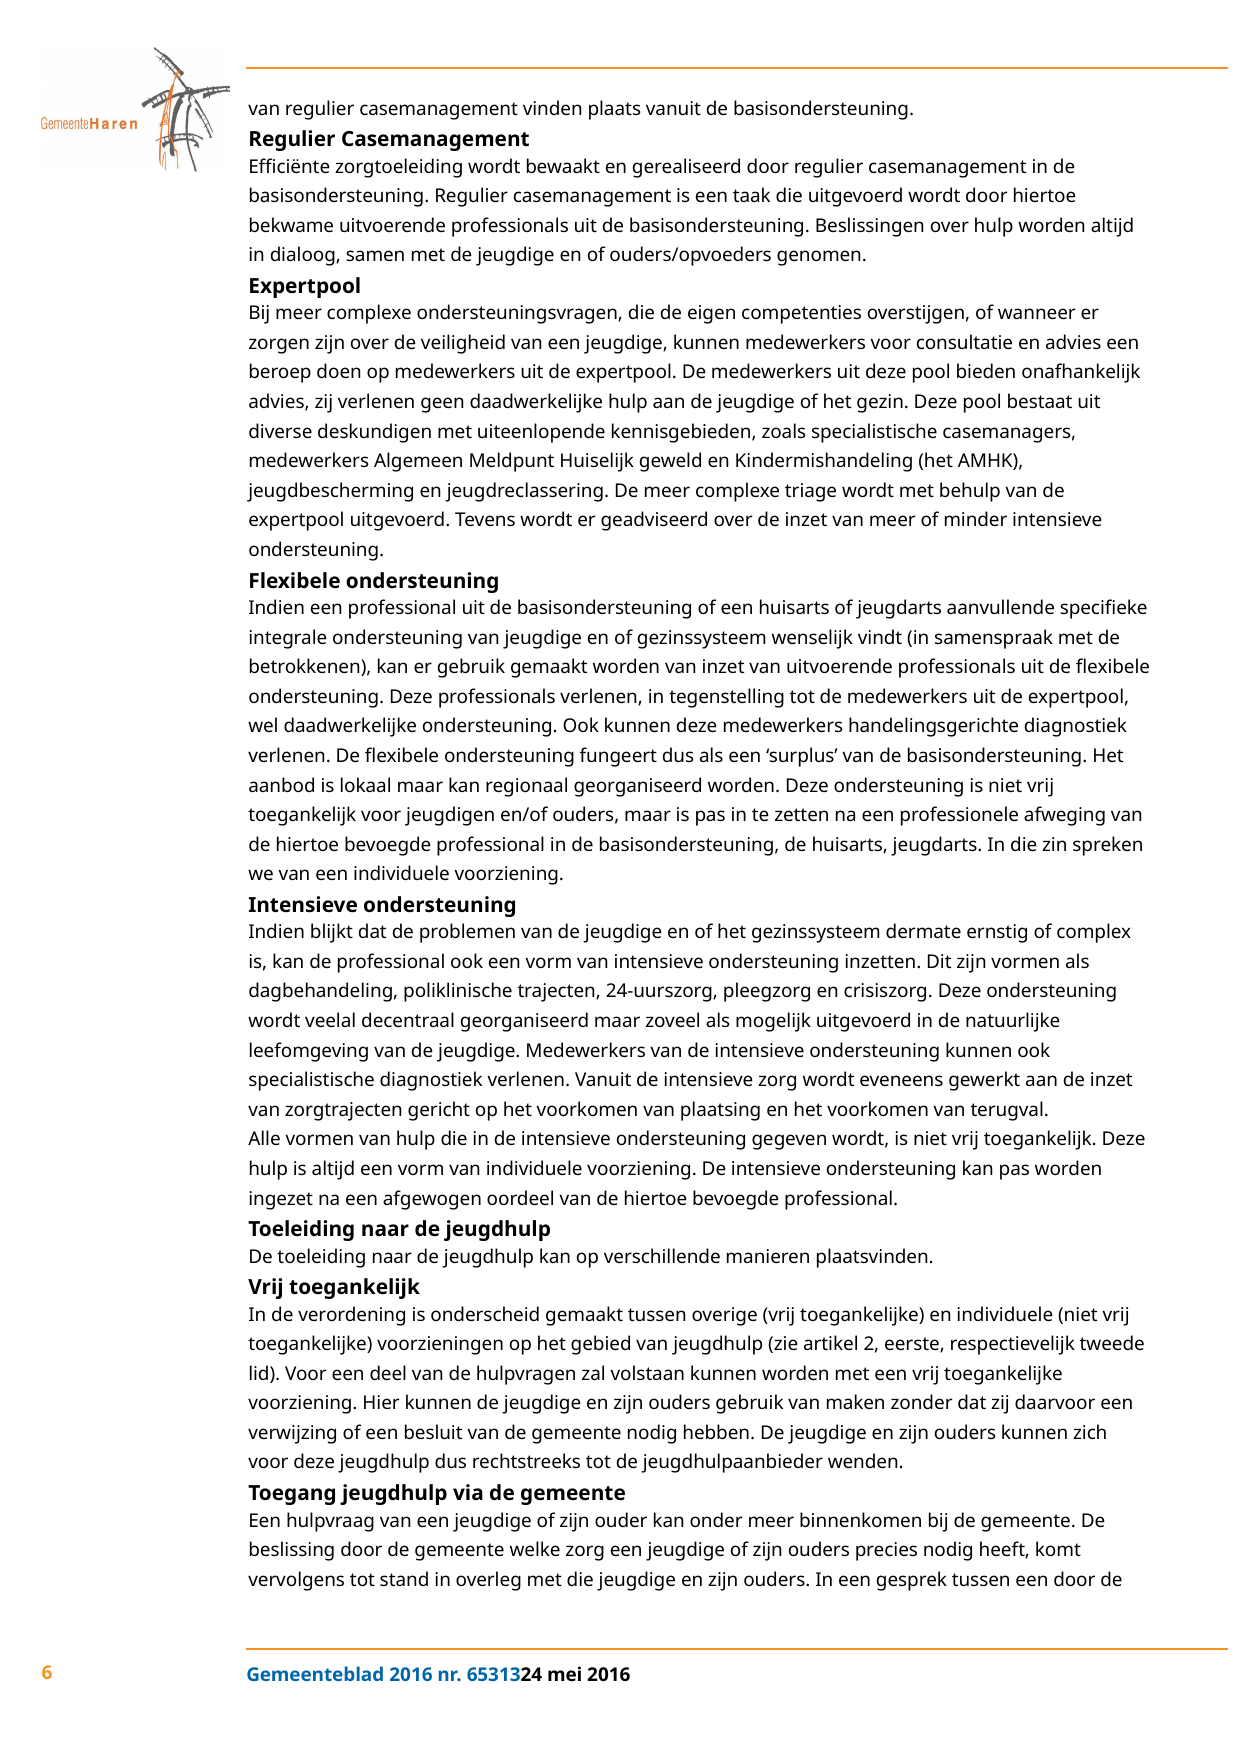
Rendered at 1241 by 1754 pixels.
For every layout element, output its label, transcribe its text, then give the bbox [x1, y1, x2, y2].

text In de verordening is onderscheid gemaakt tussen overige (vrij toegankelijke) en individuele (niet vrij toegankelijke) voorzieningen op het gebied van jeugdhulp (zie artikel 2, eerste, respectievelijk tweede lid). Voor een deel van de hulpvragen zal volstaan kunnen worden met een vrij toegankelijke voorziening. Hier kunnen de jeugdige en zijn ouders gebruik van maken zonder dat zij daarvoor een verwijzing of een besluit van de gemeente nodig hebben. De jeugdige en zijn ouders kunnen zich voor deze jeugdhulp dus rechtstreeks tot de jeugdhulpaanbieder wenden. [248, 1301, 1152, 1474]
text Flexibele ondersteuning [248, 566, 1152, 594]
text Bij meer complexe ondersteuningsvragen, die de eigen competenties overstijgen, of wanneer er zorgen zijn over de veiligheid van een jeugdige, kunnen medewerkers voor consultatie en advies een beroep doen op medewerkers uit de expertpool. De medewerkers uit deze pool bieden onafhankelijk advies, zij verlenen geen daadwerkelijke hulp aan de jeugdige of het gezin. Deze pool bestaat uit diverse deskundigen met uiteenlopende kennisgebieden, zoals specialistische casemanagers, medewerkers Algemeen Meldpunt Huiselijk geweld en Kindermishandeling (het AMHK), jeugdbescherming en jeugdreclassering. De meer complexe triage wordt met behulp van de expertpool uitgevoerd. Tevens wordt er geadviseerd over de inzet van meer of minder intensieve ondersteuning. [248, 299, 1152, 562]
text Een hulpvraag van een jeugdige of zijn ouder kan onder meer binnenkomen bij de gemeente. De beslissing door de gemeente welke zorg een jeugdige of zijn ouders precies nodig heeft, komt vervolgens tot stand in overleg met die jeugdige en zijn ouders. In een gesprek tussen een door de [248, 1507, 1152, 1592]
text Indien een professional uit de basisondersteuning of een huisarts of jeugdarts aanvullende specifieke integrale ondersteuning van jeugdige en of gezinssysteem wenselijk vindt (in samenspraak met de betrokkenen), kan er gebruik gemaakt worden van inzet van uitvoerende professionals uit de flexibele ondersteuning. Deze professionals verlenen, in tegenstelling tot de medewerkers uit de expertpool, wel daadwerkelijke ondersteuning. Ook kunnen deze medewerkers handelingsgerichte diagnostiek verlenen. De flexibele ondersteuning fungeert dus als een ‘surplus’ van de basisondersteuning. Het aanbod is lokaal maar kan regionaal georganiseerd worden. Deze ondersteuning is niet vrij toegankelijk voor jeugdigen en/of ouders, maar is pas in te zetten na een professionele afweging van de hiertoe bevoegde professional in de basisondersteuning, de huisarts, jeugdarts. In die zin spreken we van een individuele voorziening. [248, 594, 1152, 886]
text Toegang jeugdhulp via de gemeente [248, 1478, 1152, 1507]
text De toeleiding naar de jeugdhulp kan op verschillende manieren plaatsvinden. [248, 1243, 1152, 1268]
text Efficiënte zorgtoeleiding wordt bewaakt en gerealiseerd door regulier casemanagement in de basisondersteuning. Regulier casemanagement is een taak die uitgevoerd wordt door hiertoe bekwame uitvoerende professionals uit de basisondersteuning. Beslissingen over hulp worden altijd in dialoog, samen met de jeugdige en of ouders/opvoeders genomen. [248, 153, 1152, 267]
text Regulier Casemanagement [248, 124, 1152, 153]
text Intensieve ondersteuning [248, 890, 1152, 918]
text Indien blijkt dat de problemen van de jeugdige en of het gezinssysteem dermate ernstig of complex is, kan de professional ook een vorm van intensieve ondersteuning inzetten. Dit zijn vormen als dagbehandeling, poliklinische trajecten, 24-uurszorg, pleegzorg en crisiszorg. Deze ondersteuning wordt veelal decentraal georganiseerd maar zoveel als mogelijk uitgevoerd in de natuurlijke leefomgeving van de jeugdige. Medewerkers van de intensieve ondersteuning kunnen ook specialistische diagnostiek verlenen. Vanuit de intensieve zorg wordt eveneens gewerkt aan de inzet van zorgtrajecten gericht op het voorkomen van plaatsing en het voorkomen van terugval. [248, 918, 1152, 1122]
picture [41, 47, 231, 172]
text Toeleiding naar de jeugdhulp [248, 1214, 1152, 1243]
text Vrij toegankelijk [248, 1272, 1152, 1301]
text van regulier casemanagement vinden plaats vanuit de basisondersteuning. [248, 95, 1152, 121]
text Expertpool [248, 271, 1152, 299]
text Alle vormen van hulp die in de intensieve ondersteuning gegeven wordt, is niet vrij toegankelijk. Deze hulp is altijd een vorm van individuele voorziening. De intensieve ondersteuning kan pas worden ingezet na een afgewogen oordeel van de hiertoe bevoegde professional. [248, 1126, 1152, 1211]
